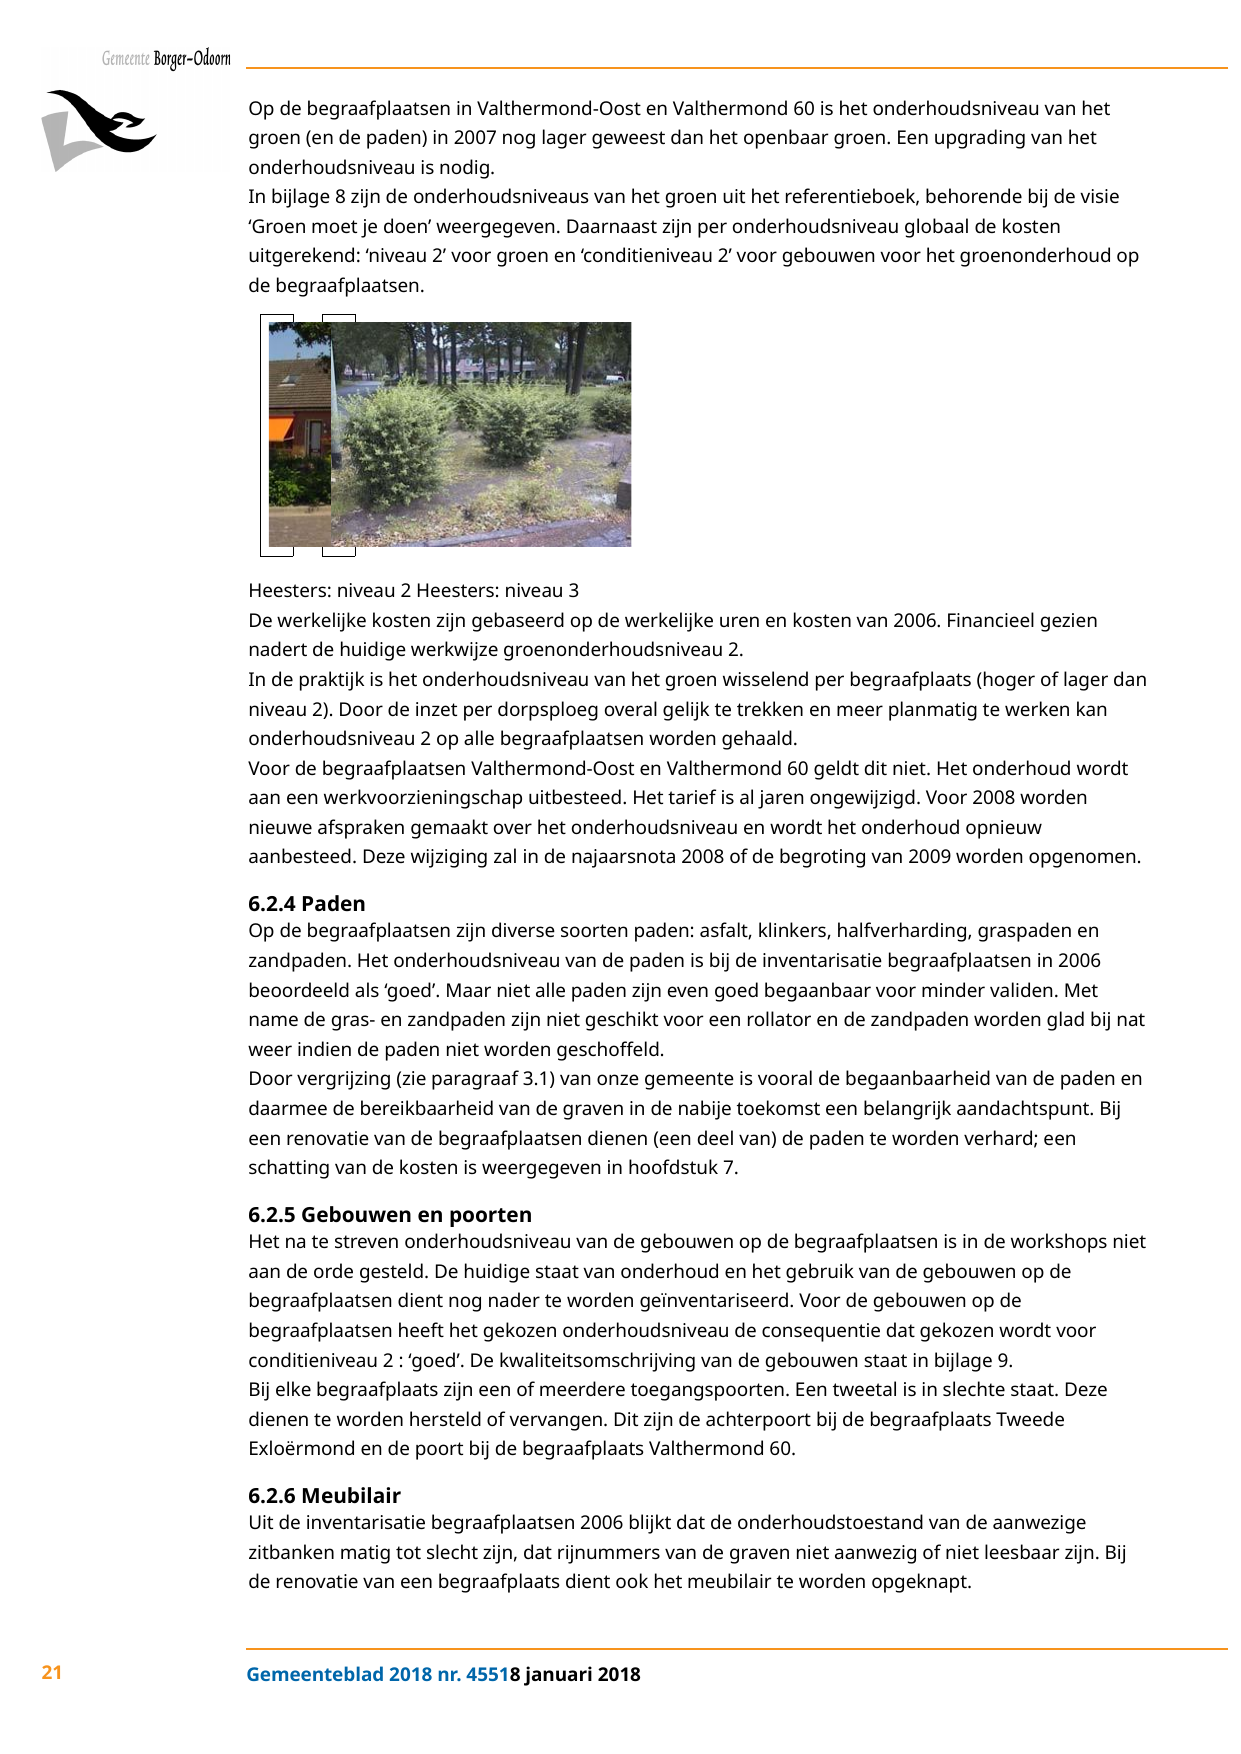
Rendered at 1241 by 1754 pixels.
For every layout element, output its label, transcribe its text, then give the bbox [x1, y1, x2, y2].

text In bijlage 8 zijn de onderhoudsniveaus van het groen uit het referentieboek, behorende bij de visie ‘Groen moet je doen’ weergegeven. Daarnaast zijn per onderhoudsniveau globaal de kosten uitgerekend: ‘niveau 2’ voor groen en ‘conditieniveau 2’ voor gebouwen voor het groenonderhoud op de begraafplaatsen. [248, 183, 1152, 298]
picture [41, 47, 231, 172]
text In de praktijk is het onderhoudsniveau van het groen wisselend per begraafplaats (hoger of lager dan niveau 2). Door de inzet per dorpsploeg overal gelijk te trekken en meer planmatig te werken kan onderhoudsniveau 2 op alle begraafplaatsen worden gehaald. [248, 666, 1152, 751]
text Heesters: niveau 2 Heesters: niveau 3 [248, 577, 1152, 603]
text 6.2.4 Paden [248, 889, 1152, 918]
text Voor de begraafplaatsen Valthermond-Oost en Valthermond 60 geldt dit niet. Het onderhoud wordt aan een werkvoorzieningschap uitbesteed. Het tarief is al jaren ongewijzigd. Voor 2008 worden nieuwe afspraken gemaakt over het onderhoudsniveau en wordt het onderhoud opnieuw aanbesteed. Deze wijziging zal in de najaarsnota 2008 of de begroting van 2009 worden opgenomen. [248, 755, 1152, 869]
picture [268, 322, 632, 547]
text 6.2.6 Meubilair [248, 1481, 1152, 1509]
text Bij elke begraafplaats zijn een of meerdere toegangspoorten. Een tweetal is in slechte staat. Deze dienen te worden hersteld of vervangen. Dit zijn de achterpoort bij de begraafplaats Tweede Exloërmond en de poort bij de begraafplaats Valthermond 60. [248, 1376, 1152, 1461]
text Op de begraafplaatsen in Valthermond-Oost en Valthermond 60 is het onderhoudsniveau van het groen (en de paden) in 2007 nog lager geweest dan het openbaar groen. Een upgrading van het onderhoudsniveau is nodig. [248, 95, 1152, 180]
text Op de begraafplaatsen zijn diverse soorten paden: asfalt, klinkers, halfverharding, graspaden en zandpaden. Het onderhoudsniveau van de paden is bij de inventarisatie begraafplaatsen in 2006 beoordeeld als ‘goed’. Maar niet alle paden zijn even goed begaanbaar voor minder validen. Met name de gras- en zandpaden zijn niet geschikt voor een rollator en de zandpaden worden glad bij nat weer indien de paden niet worden geschoffeld. [248, 918, 1152, 1062]
text 6.2.5 Gebouwen en poorten [248, 1200, 1152, 1228]
text Het na te streven onderhoudsniveau van de gebouwen op de begraafplaatsen is in de workshops niet aan de orde gesteld. De huidige staat van onderhoud en het gebruik van de gebouwen op de begraafplaatsen dient nog nader te worden geïnventariseerd. Voor de gebouwen op de begraafplaatsen heeft het gekozen onderhoudsniveau de consequentie dat gekozen wordt voor conditieniveau 2 : ‘goed’. De kwaliteitsomschrijving van de gebouwen staat in bijlage 9. [248, 1228, 1152, 1372]
text Door vergrijzing (zie paragraaf 3.1) van onze gemeente is vooral de begaanbaarheid van de paden en daarmee de bereikbaarheid van de graven in de nabije toekomst een belangrijk aandachtspunt. Bij een renovatie van de begraafplaatsen dienen (een deel van) de paden te worden verhard; een schatting van de kosten is weergegeven in hoofdstuk 7. [248, 1066, 1152, 1180]
text De werkelijke kosten zijn gebaseerd op de werkelijke uren en kosten van 2006. Financieel gezien nadert de huidige werkwijze groenonderhoudsniveau 2. [248, 607, 1152, 662]
text Uit de inventarisatie begraafplaatsen 2006 blijkt dat de onderhoudstoestand van de aanwezige zitbanken matig tot slecht zijn, dat rijnummers van de graven niet aanwezig of niet leesbaar zijn. Bij de renovatie van een begraafplaats dient ook het meubilair te worden opgeknapt. [248, 1509, 1152, 1594]
